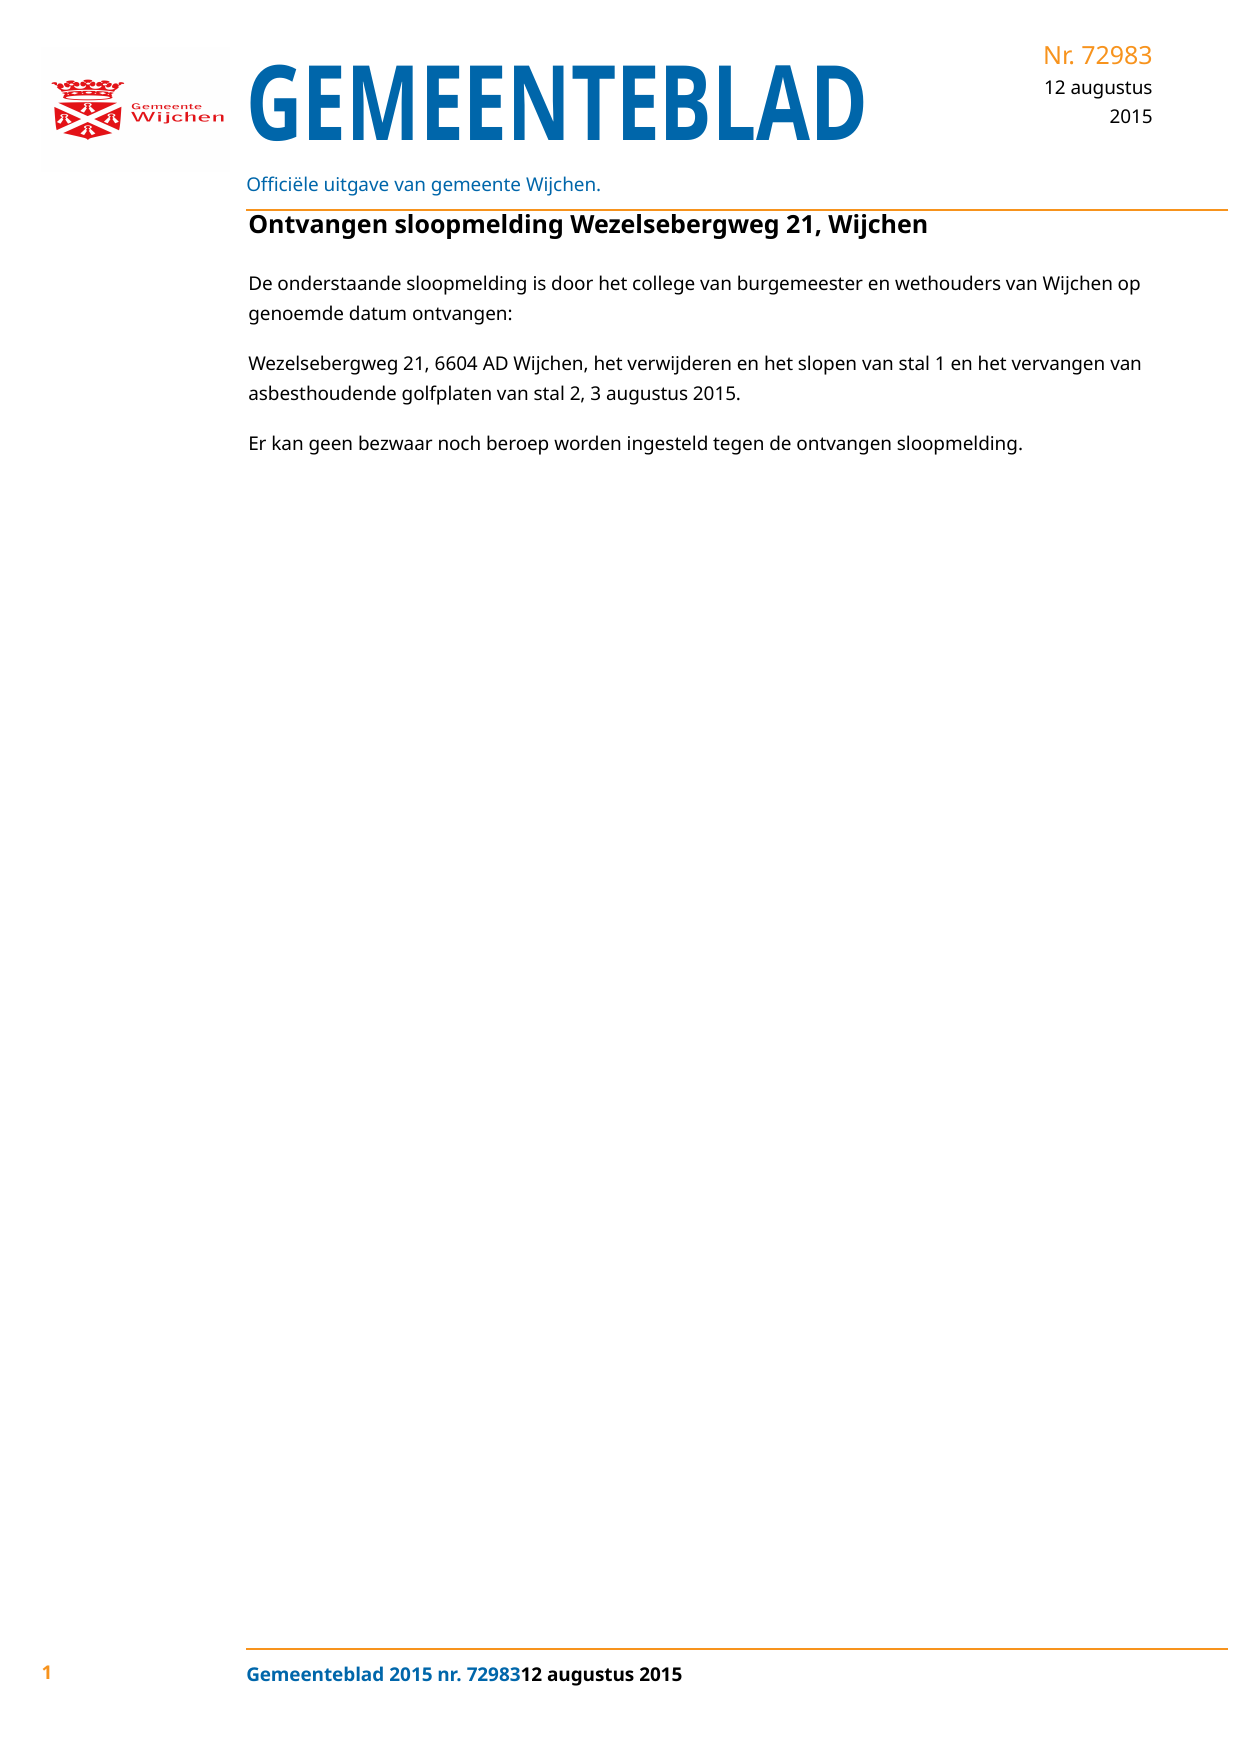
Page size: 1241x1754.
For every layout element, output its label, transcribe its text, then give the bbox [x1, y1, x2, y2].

picture [41, 47, 231, 172]
text Wezelsebergweg 21, 6604 AD Wijchen, het verwijderen en het slopen van stal 1 en het vervangen van asbesthoudende golfplaten van stal 2, 3 augustus 2015. [248, 350, 1152, 406]
text Er kan geen bezwaar noch beroep worden ingesteld tegen de ontvangen sloopmelding. [248, 430, 1152, 456]
text De onderstaande sloopmelding is door het college van burgemeester en wethouders van Wijchen op genoemde datum ontvangen: [248, 270, 1152, 326]
text Ontvangen sloopmelding Wezelsebergweg 21, Wijchen [248, 211, 1152, 241]
